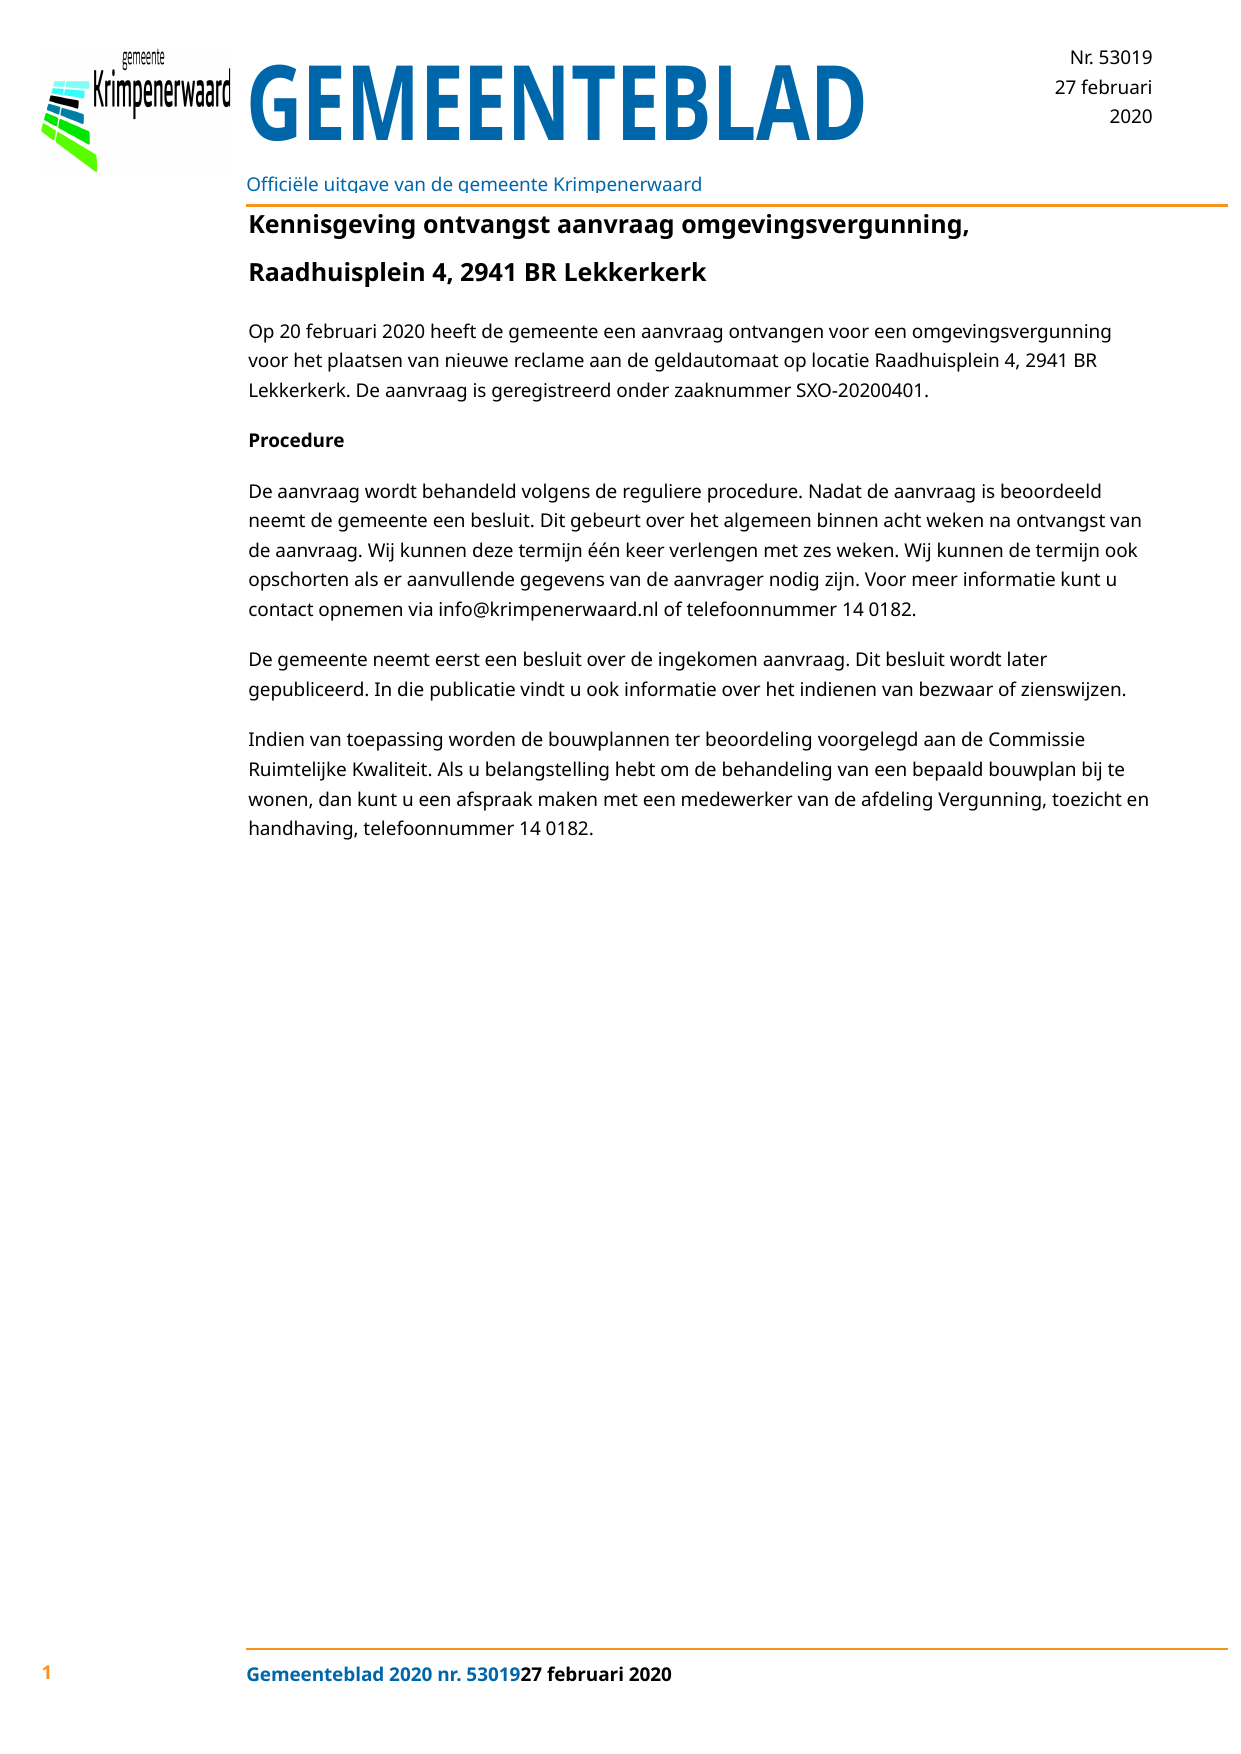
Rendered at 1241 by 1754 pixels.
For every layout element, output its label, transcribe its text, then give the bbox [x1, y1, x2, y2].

text Kennisgeving ontvangst aanvraag omgevingsvergunning, Raadhuisplein 4, 2941 BR Lekkerkerk [248, 207, 1152, 288]
text Op 20 februari 2020 heeft de gemeente een aanvraag ontvangen voor een omgevingsvergunning voor het plaatsen van nieuwe reclame aan de geldautomaat op locatie Raadhuisplein 4, 2941 BR Lekkerkerk. De aanvraag is geregistreerd onder zaaknummer SXO-20200401. [248, 318, 1152, 403]
picture [41, 47, 231, 172]
text De aanvraag wordt behandeld volgens de reguliere procedure. Nadat de aanvraag is beoordeeld neemt de gemeente een besluit. Dit gebeurt over het algemeen binnen acht weken na ontvangst van de aanvraag. Wij kunnen deze termijn één keer verlengen met zes weken. Wij kunnen de termijn ook opschorten als er aanvullende gegevens van de aanvrager nodig zijn. Voor meer informatie kunt u contact opnemen via info@krimpenerwaard.nl of telefoonnummer 14 0182. [248, 478, 1152, 622]
text Procedure [248, 427, 1152, 453]
text Indien van toepassing worden de bouwplannen ter beoordeling voorgelegd aan de Commissie Ruimtelijke Kwaliteit. Als u belangstelling hebt om de behandeling van een bepaald bouwplan bij te wonen, dan kunt u een afspraak maken met een medewerker van de afdeling Vergunning, toezicht en handhaving, telefoonnummer 14 0182. [248, 727, 1152, 841]
text De gemeente neemt eerst een besluit over de ingekomen aanvraag. Dit besluit wordt later gepubliceerd. In die publicatie vindt u ook informatie over het indienen van bezwaar of zienswijzen. [248, 647, 1152, 702]
